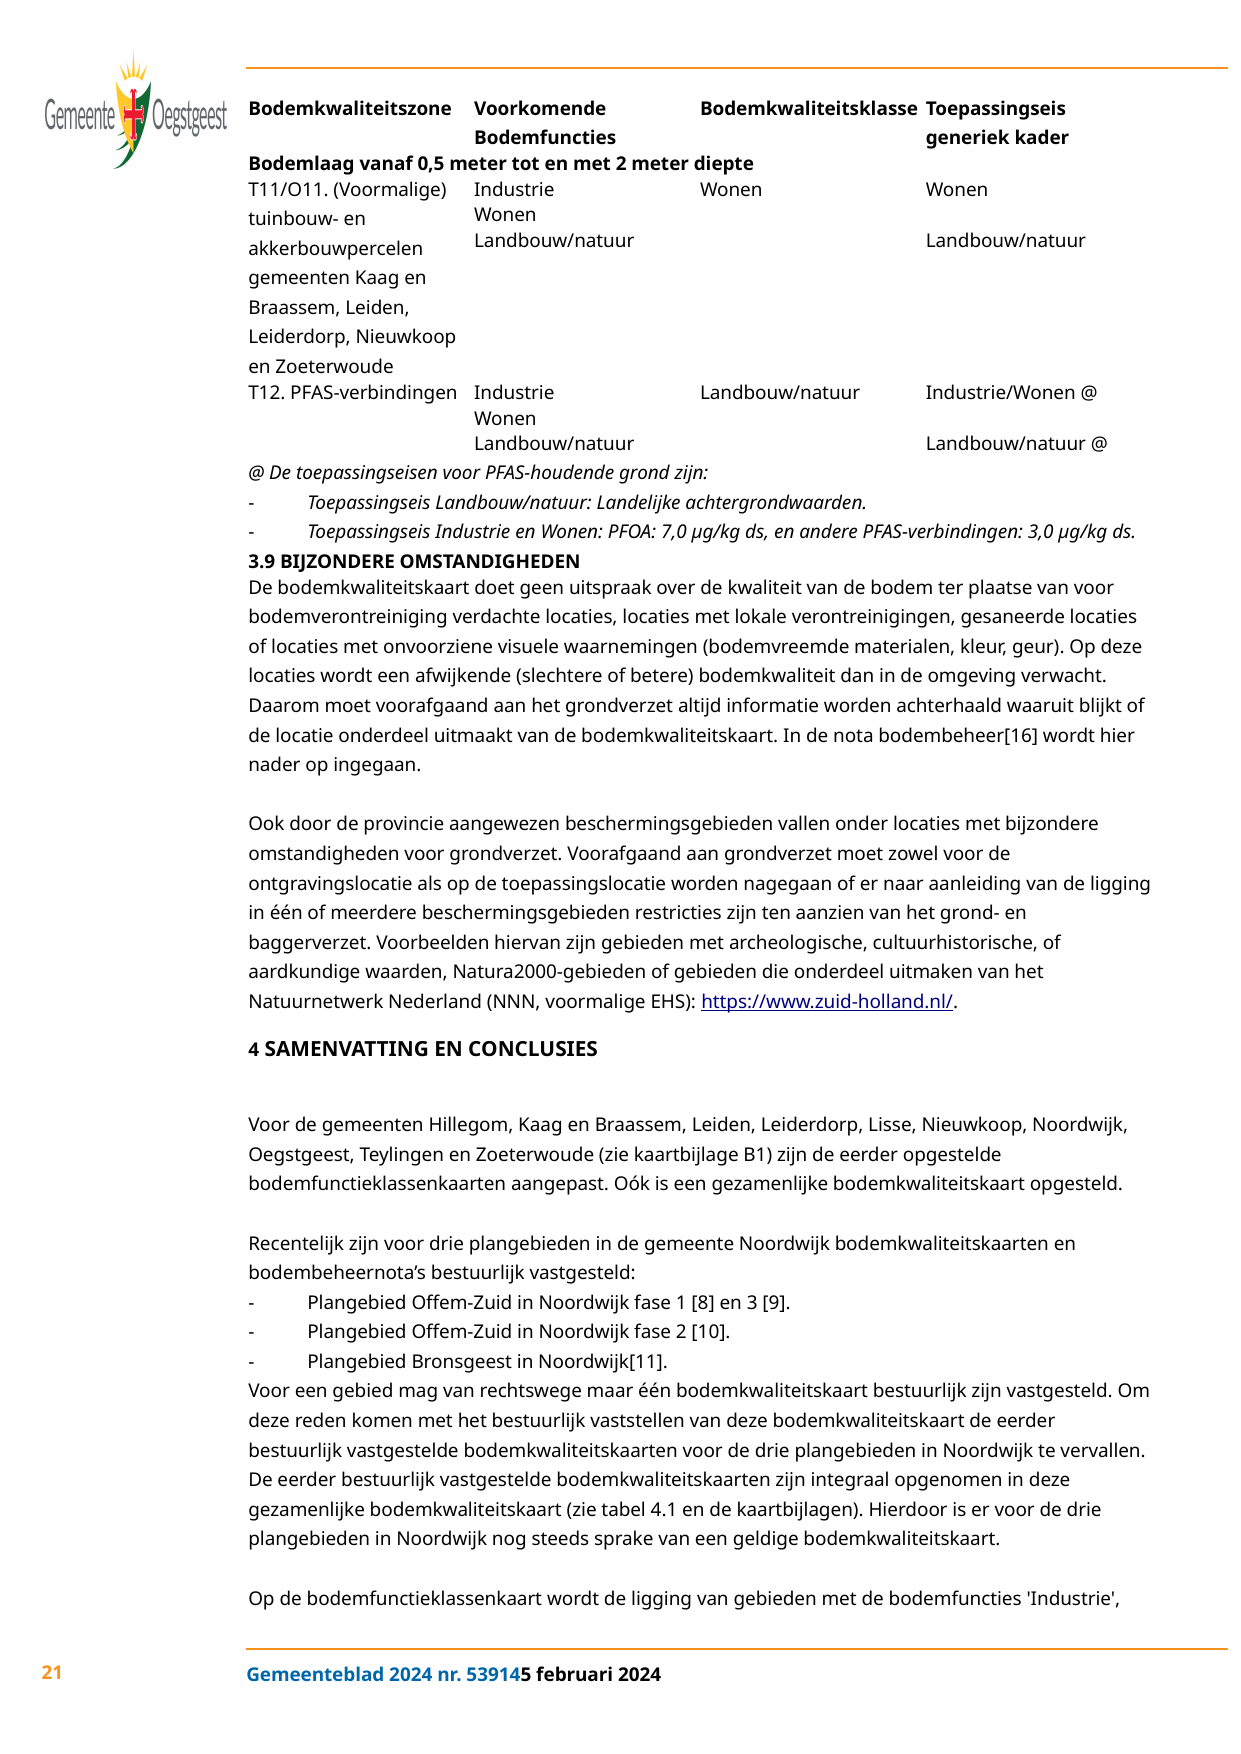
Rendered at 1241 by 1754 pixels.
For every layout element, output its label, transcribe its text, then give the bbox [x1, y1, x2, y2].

text @ De toepassingseisen voor PFAS-houdende grond zijn: [248, 459, 1152, 485]
table_header Toepassingseis generiek kader [926, 95, 1152, 150]
table_header Voorkomende Bodemfuncties [474, 95, 700, 150]
table_cell Wonen [926, 176, 1152, 227]
text Op de bodemfunctieklassenkaart wordt de ligging van gebieden met de bodemfuncties 'Industrie', [248, 1585, 1152, 1611]
table_cell Bodemlaag vanaf 0,5 meter tot en met 2 meter diepte [248, 150, 1152, 176]
table_cell Industrie/Wonen @ [926, 379, 1152, 431]
list Toepassingseis Landbouw/natuur: Landelijke achtergrondwaarden. [248, 489, 1152, 515]
table_cell Industrie [474, 379, 700, 405]
list Toepassingseis Industrie en Wonen: PFOA: 7,0 µg/kg ds, en andere PFAS-verbindingen: 3,0 µg/kg ds. [248, 519, 1152, 544]
table_cell Wonen [474, 405, 700, 431]
picture [41, 47, 231, 172]
table_header Bodemkwaliteitszone [248, 95, 474, 150]
text 4 SAMENVATTING EN CONCLUSIES [248, 1034, 1152, 1062]
text Voor een gebied mag van rechtswege maar één bodemkwaliteitskaart bestuurlijk zijn vastgesteld. Om deze reden komen met het bestuurlijk vaststellen van deze bodemkwaliteitskaart de eerder bestuurlijk vastgestelde bodemkwaliteitskaarten voor de drie plangebieden in Noordwijk te vervallen. De eerder bestuurlijk vastgestelde bodemkwaliteitskaarten zijn integraal opgenomen in deze gezamenlijke bodemkwaliteitskaart (zie tabel 4.1 en de kaartbijlagen). Hierdoor is er voor de drie plangebieden in Noordwijk nog steeds sprake van een geldige bodemkwaliteitskaart. [248, 1378, 1152, 1551]
table_cell T12. PFAS-verbindingen [248, 379, 474, 456]
text De bodemkwaliteitskaart doet geen uitspraak over de kwaliteit van de bodem ter plaatse van voor bodemverontreiniging verdachte locaties, locaties met lokale verontreinigingen, gesaneerde locaties of locaties met onvoorziene visuele waarnemingen (bodemvreemde materialen, kleur, geur). Op deze locaties wordt een afwijkende (slechtere of betere) bodemkwaliteit dan in de omgeving verwacht. Daarom moet voorafgaand aan het grondverzet altijd informatie worden achterhaald waaruit blijkt of de locatie onderdeel uitmaakt van de bodemkwaliteitskaart. In de nota bodembeheer[16] wordt hier nader op ingegaan. [248, 574, 1152, 777]
table_cell Landbouw/natuur [700, 379, 926, 456]
table_header Bodemkwaliteitsklasse [700, 95, 926, 150]
list Plangebied Bronsgeest in Noordwijk[11]. [248, 1348, 1152, 1374]
list Plangebied Offem-Zuid in Noordwijk fase 1 [8] en 3 [9]. [248, 1289, 1152, 1315]
text Voor de gemeenten Hillegom, Kaag en Braassem, Leiden, Leiderdorp, Lisse, Nieuwkoop, Noordwijk, Oegstgeest, Teylingen en Zoeterwoude (zie kaartbijlage B1) zijn de eerder opgestelde bodemfunctieklassenkaarten aangepast. Oók is een gezamenlijke bodemkwaliteitskaart opgesteld. [248, 1111, 1152, 1196]
text Ook door de provincie aangewezen beschermingsgebieden vallen onder locaties met bijzondere omstandigheden voor grondverzet. Voorafgaand aan grondverzet moet zowel voor de ontgravingslocatie als op de toepassingslocatie worden nagegaan of er naar aanleiding van de ligging in één of meerdere beschermingsgebieden restricties zijn ten aanzien van het grond- en baggerverzet. Voorbeelden hiervan zijn gebieden met archeologische, cultuurhistorische, of aardkundige waarden, Natura2000-gebieden of gebieden die onderdeel uitmaken van het Natuurnetwerk Nederland (NNN, voormalige EHS): https://www.zuid-holland.nl/. [248, 811, 1152, 1014]
table_cell Landbouw/natuur [474, 431, 700, 456]
table_cell Industrie [474, 176, 700, 202]
table_cell Wonen [700, 176, 926, 379]
list Plangebied Offem-Zuid in Noordwijk fase 2 [10]. [248, 1318, 1152, 1344]
table_cell T11/O11. (Voormalige) tuinbouw- en akkerbouwpercelen gemeenten Kaag en Braassem, Leiden, Leiderdorp, Nieuwkoop en Zoeterwoude [248, 176, 474, 379]
table_cell Landbouw/natuur [926, 227, 1152, 379]
text 3.9 BIJZONDERE OMSTANDIGHEDEN [248, 548, 1152, 574]
table_cell Wonen [474, 202, 700, 227]
table_cell Landbouw/natuur [474, 227, 700, 379]
table_cell Landbouw/natuur @ [926, 431, 1152, 456]
text Recentelijk zijn voor drie plangebieden in de gemeente Noordwijk bodemkwaliteitskaarten en bodembeheernota’s bestuurlijk vastgesteld: [248, 1230, 1152, 1285]
